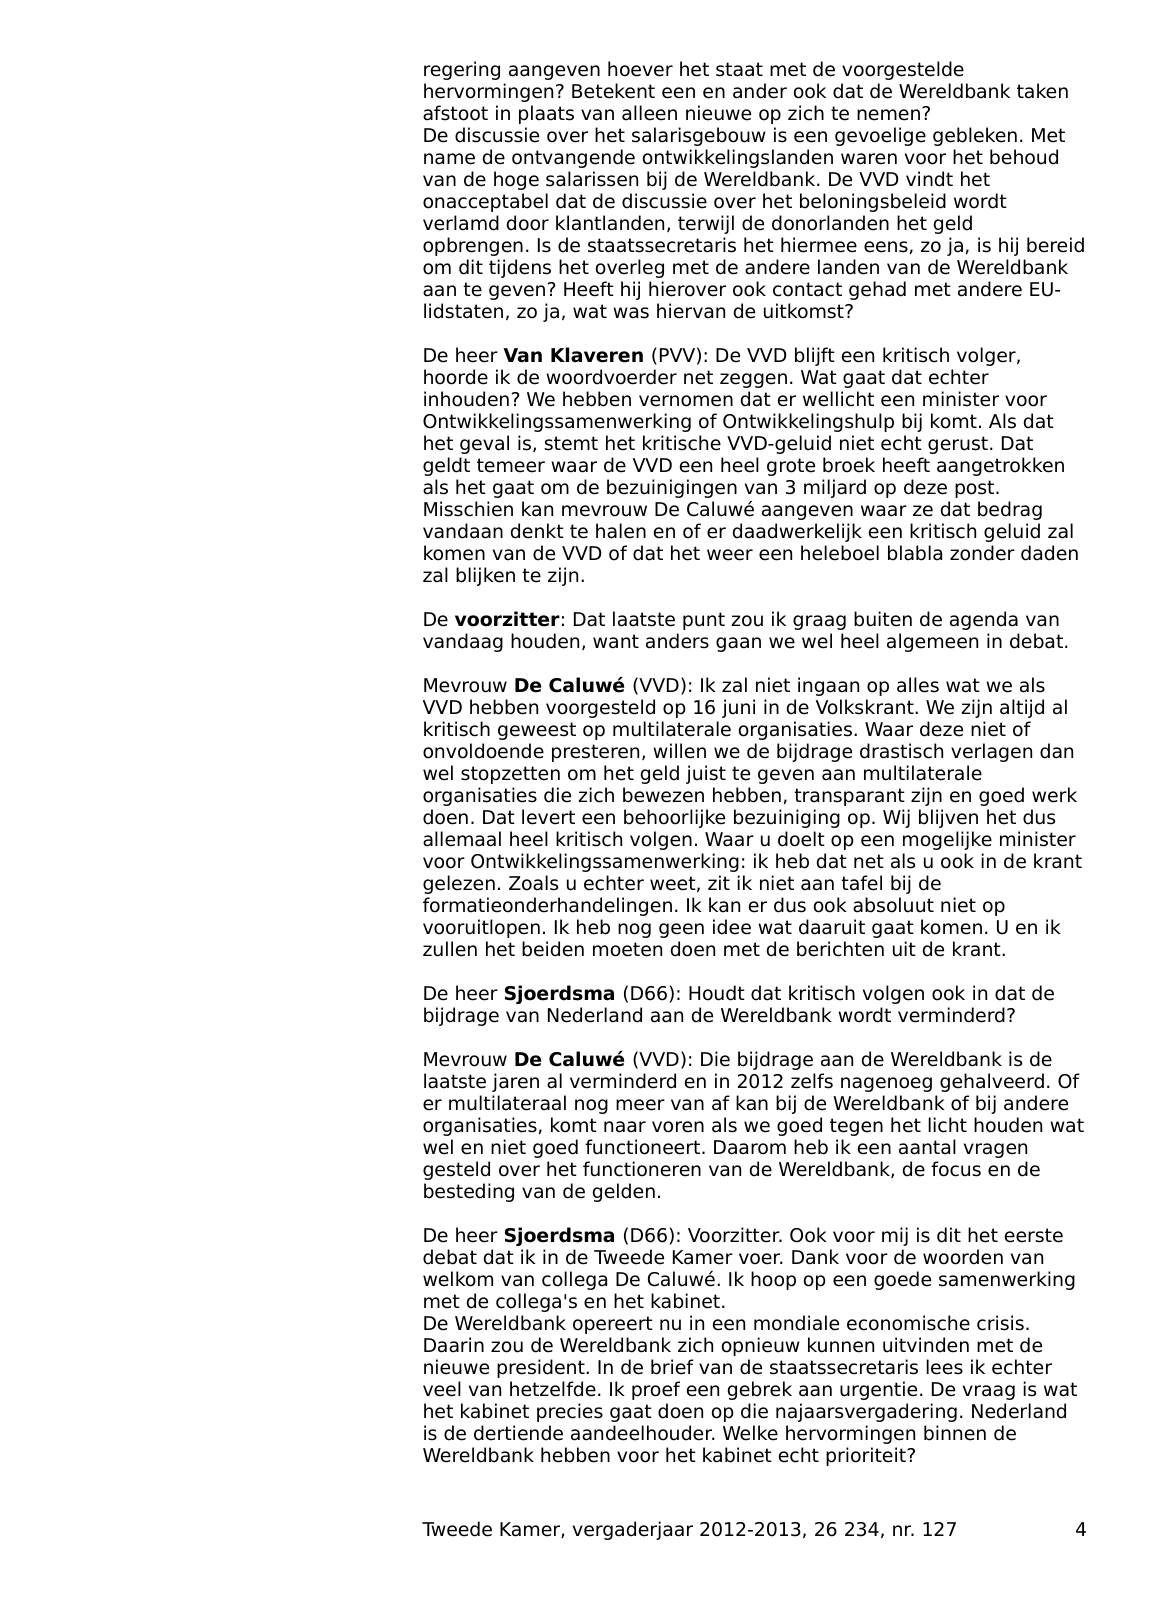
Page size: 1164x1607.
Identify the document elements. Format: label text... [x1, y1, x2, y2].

text Mevrouw De Caluwé (VVD): Ik zal niet ingaan op alles wat we als VVD hebben voorgesteld op 16 juni in de Volkskrant. We zijn altijd al kritisch geweest op multilaterale organisaties. Waar deze niet of onvoldoende presteren, willen we de bijdrage drastisch verlagen dan wel stopzetten om het geld juist te geven aan multilaterale organisaties die zich bewezen hebben, transparant zijn en goed werk doen. Dat levert een behoorlijke bezuiniging op. Wij blijven het dus allemaal heel kritisch volgen. Waar u doelt op een mogelijke minister voor Ontwikkelingssamenwerking: ik heb dat net als u ook in de krant gelezen. Zoals u echter weet, zit ik niet aan tafel bij de formatieonderhandelingen. Ik kan er dus ook absoluut niet op vooruitlopen. Ik heb nog geen idee wat daaruit gaat komen. U en ik zullen het beiden moeten doen met de berichten uit de krant. [422, 675, 1087, 961]
text De voorzitter: Dat laatste punt zou ik graag buiten de agenda van vandaag houden, want anders gaan we wel heel algemeen in debat. [422, 609, 1087, 653]
text De heer Van Klaveren (PVV): De VVD blijft een kritisch volger, hoorde ik de woordvoerder net zeggen. Wat gaat dat echter inhouden? We hebben vernomen dat er wellicht een minister voor Ontwikkelingssamenwerking of Ontwikkelingshulp bij komt. Als dat het geval is, stemt het kritische VVD-geluid niet echt gerust. Dat geldt temeer waar de VVD een heel grote broek heeft aangetrokken als het gaat om de bezuinigingen van 3 miljard op deze post. Misschien kan mevrouw De Caluwé aangeven waar ze dat bedrag vandaan denkt te halen en of er daadwerkelijk een kritisch geluid zal komen van de VVD of dat het weer een heleboel blabla zonder daden zal blijken te zijn. [422, 345, 1087, 587]
text De heer Sjoerdsma (D66): Houdt dat kritisch volgen ook in dat de bijdrage van Nederland aan de Wereldbank wordt verminderd? [422, 983, 1087, 1027]
text Mevrouw De Caluwé (VVD): Die bijdrage aan de Wereldbank is de laatste jaren al verminderd en in 2012 zelfs nagenoeg gehalveerd. Of er multilateraal nog meer van af kan bij de Wereldbank of bij andere organisaties, komt naar voren als we goed tegen het licht houden wat wel en niet goed functioneert. Daarom heb ik een aantal vragen gesteld over het functioneren van de Wereldbank, de focus en de besteding van de gelden. [422, 1049, 1087, 1203]
text De discussie over het salarisgebouw is een gevoelige gebleken. Met name de ontvangende ontwikkelingslanden waren voor het behoud van de hoge salarissen bij de Wereldbank. De VVD vindt het onacceptabel dat de discussie over het beloningsbeleid wordt verlamd door klantlanden, terwijl de donorlanden het geld opbrengen. Is de staatssecretaris het hiermee eens, zo ja, is hij bereid om dit tijdens het overleg met de andere landen van de Wereldbank aan te geven? Heeft hij hierover ook contact gehad met andere EU-lidstaten, zo ja, wat was hiervan de uitkomst? [422, 125, 1087, 323]
text De heer Sjoerdsma (D66): Voorzitter. Ook voor mij is dit het eerste debat dat ik in de Tweede Kamer voer. Dank voor de woorden van welkom van collega De Caluwé. Ik hoop op een goede samenwerking met de collega's en het kabinet. [422, 1225, 1087, 1313]
text De Wereldbank opereert nu in een mondiale economische crisis. Daarin zou de Wereldbank zich opnieuw kunnen uitvinden met de nieuwe president. In de brief van de staatssecretaris lees ik echter veel van hetzelfde. Ik proef een gebrek aan urgentie. De vraag is wat het kabinet precies gaat doen op die najaarsvergadering. Nederland is de dertiende aandeelhouder. Welke hervormingen binnen de Wereldbank hebben voor het kabinet echt prioriteit? [422, 1313, 1087, 1467]
text regering aangeven hoever het staat met de voorgestelde hervormingen? Betekent een en ander ook dat de Wereldbank taken afstoot in plaats van alleen nieuwe op zich te nemen? [422, 59, 1087, 125]
